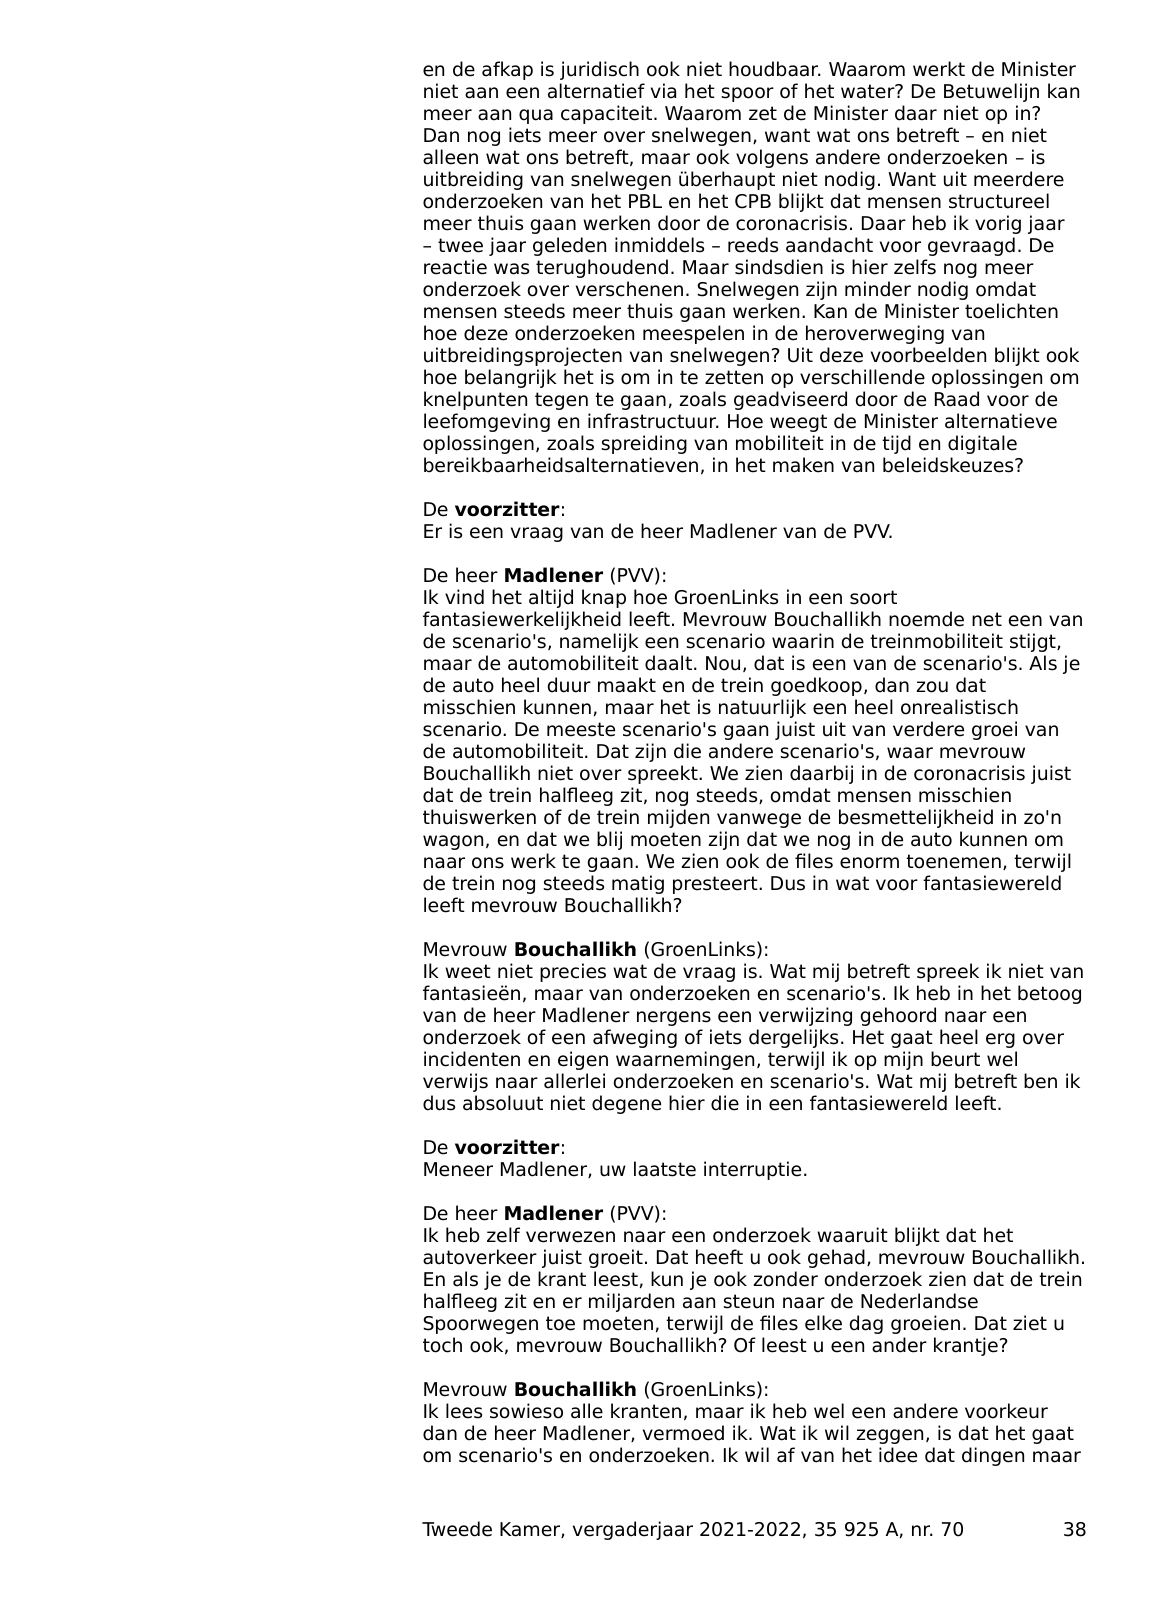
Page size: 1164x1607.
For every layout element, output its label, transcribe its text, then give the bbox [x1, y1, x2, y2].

text De voorzitter: [422, 1137, 1087, 1159]
text Dan nog iets meer over snelwegen, want wat ons betreft – en niet alleen wat ons betreft, maar ook volgens andere onderzoeken – is uitbreiding van snelwegen überhaupt niet nodig. Want uit meerdere onderzoeken van het PBL en het CPB blijkt dat mensen structureel meer thuis gaan werken door de coronacrisis. Daar heb ik vorig jaar – twee jaar geleden inmiddels – reeds aandacht voor gevraagd. De reactie was terughoudend. Maar sindsdien is hier zelfs nog meer onderzoek over verschenen. Snelwegen zijn minder nodig omdat mensen steeds meer thuis gaan werken. Kan de Minister toelichten hoe deze onderzoeken meespelen in de heroverweging van uitbreidingsprojecten van snelwegen? Uit deze voorbeelden blijkt ook hoe belangrijk het is om in te zetten op verschillende oplossingen om knelpunten tegen te gaan, zoals geadviseerd door de Raad voor de leefomgeving en infrastructuur. Hoe weegt de Minister alternatieve oplossingen, zoals spreiding van mobiliteit in de tijd en digitale bereikbaarheidsalternatieven, in het maken van beleidskeuzes? [422, 125, 1087, 477]
text Ik heb zelf verwezen naar een onderzoek waaruit blijkt dat het autoverkeer juist groeit. Dat heeft u ook gehad, mevrouw Bouchallikh. En als je de krant leest, kun je ook zonder onderzoek zien dat de trein halfleeg zit en er miljarden aan steun naar de Nederlandse Spoorwegen toe moeten, terwijl de files elke dag groeien. Dat ziet u toch ook, mevrouw Bouchallikh? Of leest u een ander krantje? [422, 1225, 1087, 1357]
text De voorzitter: [422, 499, 1087, 521]
text Er is een vraag van de heer Madlener van de PVV. [422, 521, 1087, 543]
text en de afkap is juridisch ook niet houdbaar. Waarom werkt de Minister niet aan een alternatief via het spoor of het water? De Betuwelijn kan meer aan qua capaciteit. Waarom zet de Minister daar niet op in? [422, 59, 1087, 125]
text Meneer Madlener, uw laatste interruptie. [422, 1159, 1087, 1181]
text Ik weet niet precies wat de vraag is. Wat mij betreft spreek ik niet van fantasieën, maar van onderzoeken en scenario's. Ik heb in het betoog van de heer Madlener nergens een verwijzing gehoord naar een onderzoek of een afweging of iets dergelijks. Het gaat heel erg over incidenten en eigen waarnemingen, terwijl ik op mijn beurt wel verwijs naar allerlei onderzoeken en scenario's. Wat mij betreft ben ik dus absoluut niet degene hier die in een fantasiewereld leeft. [422, 961, 1087, 1115]
text Ik lees sowieso alle kranten, maar ik heb wel een andere voorkeur dan de heer Madlener, vermoed ik. Wat ik wil zeggen, is dat het gaat om scenario's en onderzoeken. Ik wil af van het idee dat dingen maar [422, 1401, 1087, 1467]
text Ik vind het altijd knap hoe GroenLinks in een soort fantasiewerkelijkheid leeft. Mevrouw Bouchallikh noemde net een van de scenario's, namelijk een scenario waarin de treinmobiliteit stijgt, maar de automobiliteit daalt. Nou, dat is een van de scenario's. Als je de auto heel duur maakt en de trein goedkoop, dan zou dat misschien kunnen, maar het is natuurlijk een heel onrealistisch scenario. De meeste scenario's gaan juist uit van verdere groei van de automobiliteit. Dat zijn die andere scenario's, waar mevrouw Bouchallikh niet over spreekt. We zien daarbij in de coronacrisis juist dat de trein halfleeg zit, nog steeds, omdat mensen misschien thuiswerken of de trein mijden vanwege de besmettelijkheid in zo'n wagon, en dat we blij moeten zijn dat we nog in de auto kunnen om naar ons werk te gaan. We zien ook de files enorm toenemen, terwijl de trein nog steeds matig presteert. Dus in wat voor fantasiewereld leeft mevrouw Bouchallikh? [422, 587, 1087, 917]
text De heer Madlener (PVV): [422, 1203, 1087, 1225]
text De heer Madlener (PVV): [422, 565, 1087, 587]
text Mevrouw Bouchallikh (GroenLinks): [422, 1379, 1087, 1401]
text Mevrouw Bouchallikh (GroenLinks): [422, 939, 1087, 961]
